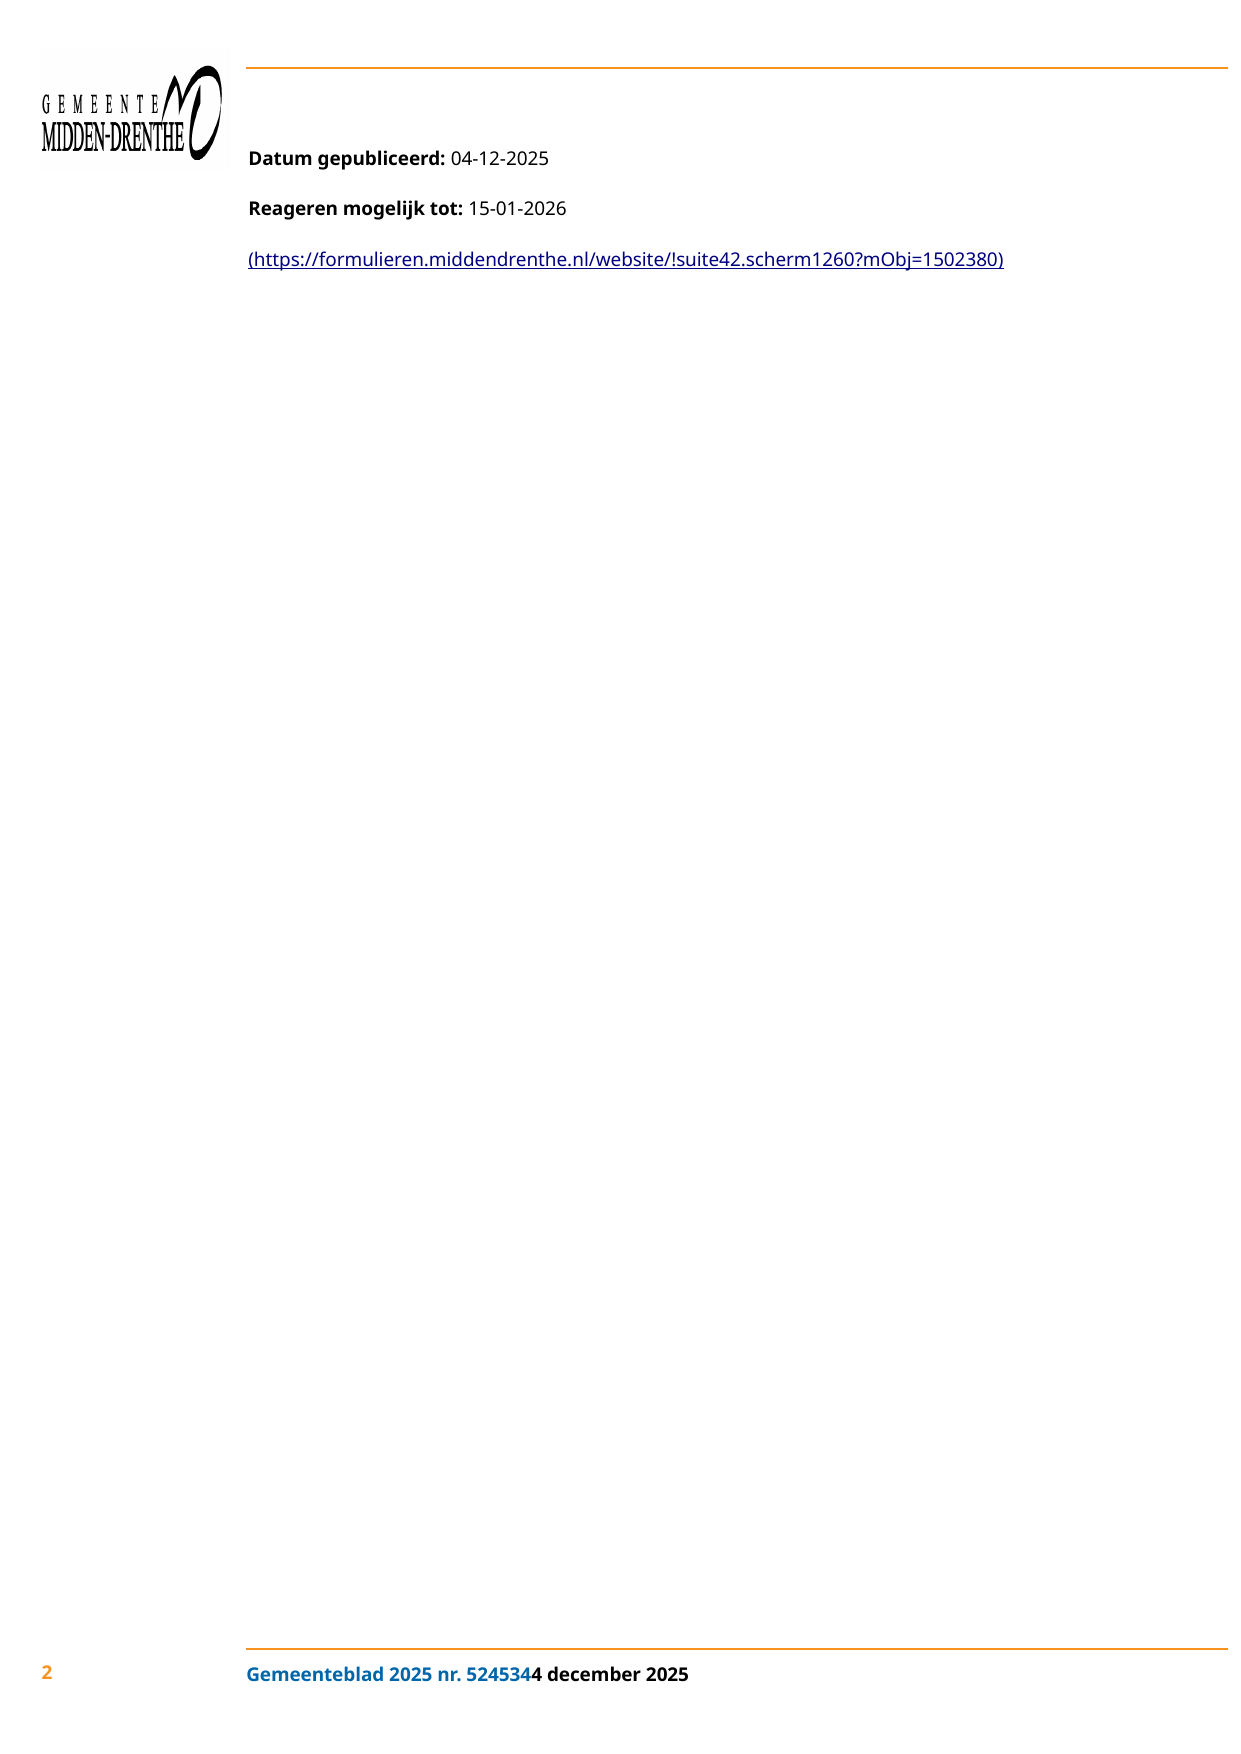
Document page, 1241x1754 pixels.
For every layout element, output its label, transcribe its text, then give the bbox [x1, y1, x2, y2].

text (https://formulieren.middendrenthe.nl/website/!suite42.scherm1260?mObj=1502380) [248, 246, 1152, 272]
text Datum gepubliceerd: 04-12-2025 [248, 145, 1152, 171]
text Reageren mogelijk tot: 15-01-2026 [248, 196, 1152, 221]
picture [41, 47, 231, 172]
